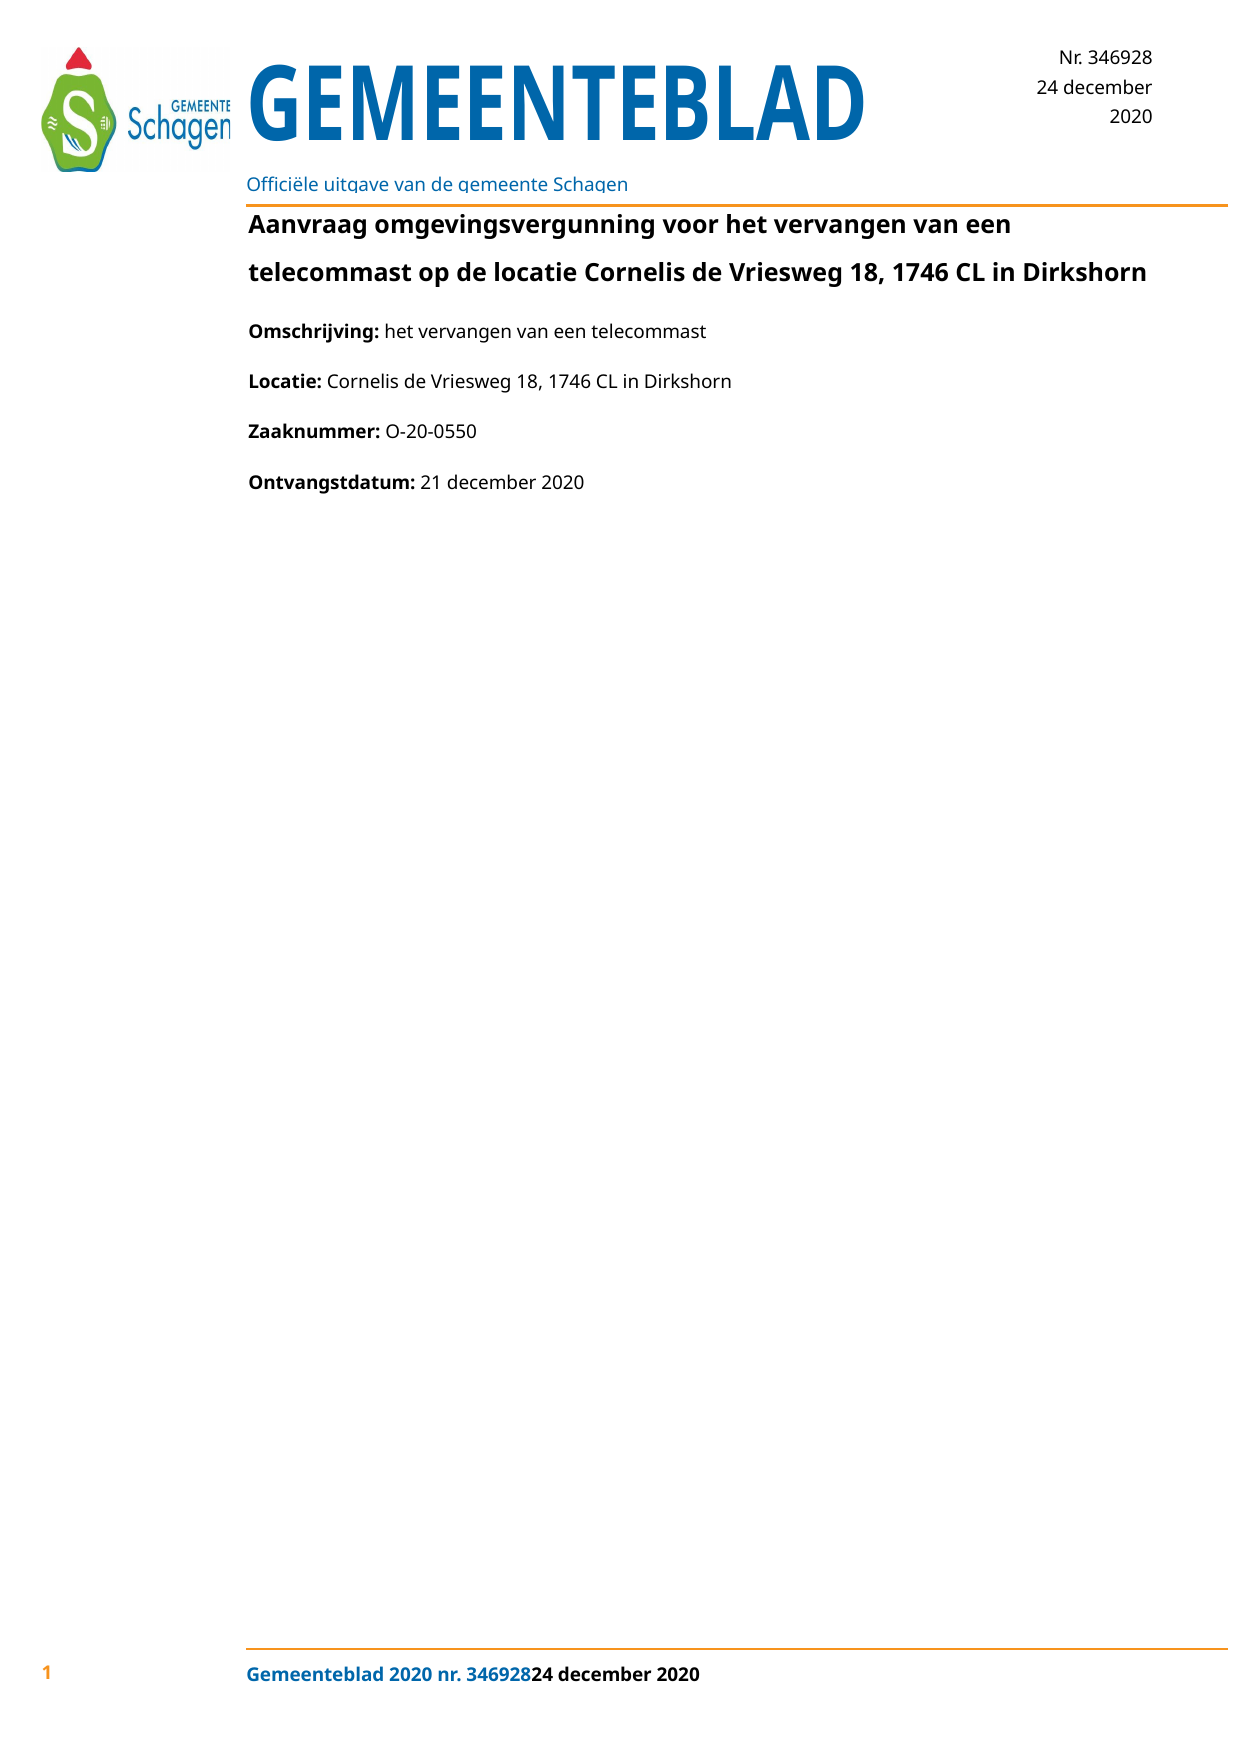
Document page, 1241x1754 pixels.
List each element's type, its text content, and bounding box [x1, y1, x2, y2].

text Ontvangstdatum: 21 december 2020 [248, 469, 1152, 495]
picture [41, 47, 231, 172]
text Zaaknummer: O-20-0550 [248, 419, 1152, 444]
text Omschrijving: het vervangen van een telecommast [248, 318, 1152, 344]
text Aanvraag omgevingsvergunning voor het vervangen van een telecommast op de locatie Cornelis de Vriesweg 18, 1746 CL in Dirkshorn [248, 207, 1152, 288]
text Locatie: Cornelis de Vriesweg 18, 1746 CL in Dirkshorn [248, 368, 1152, 394]
